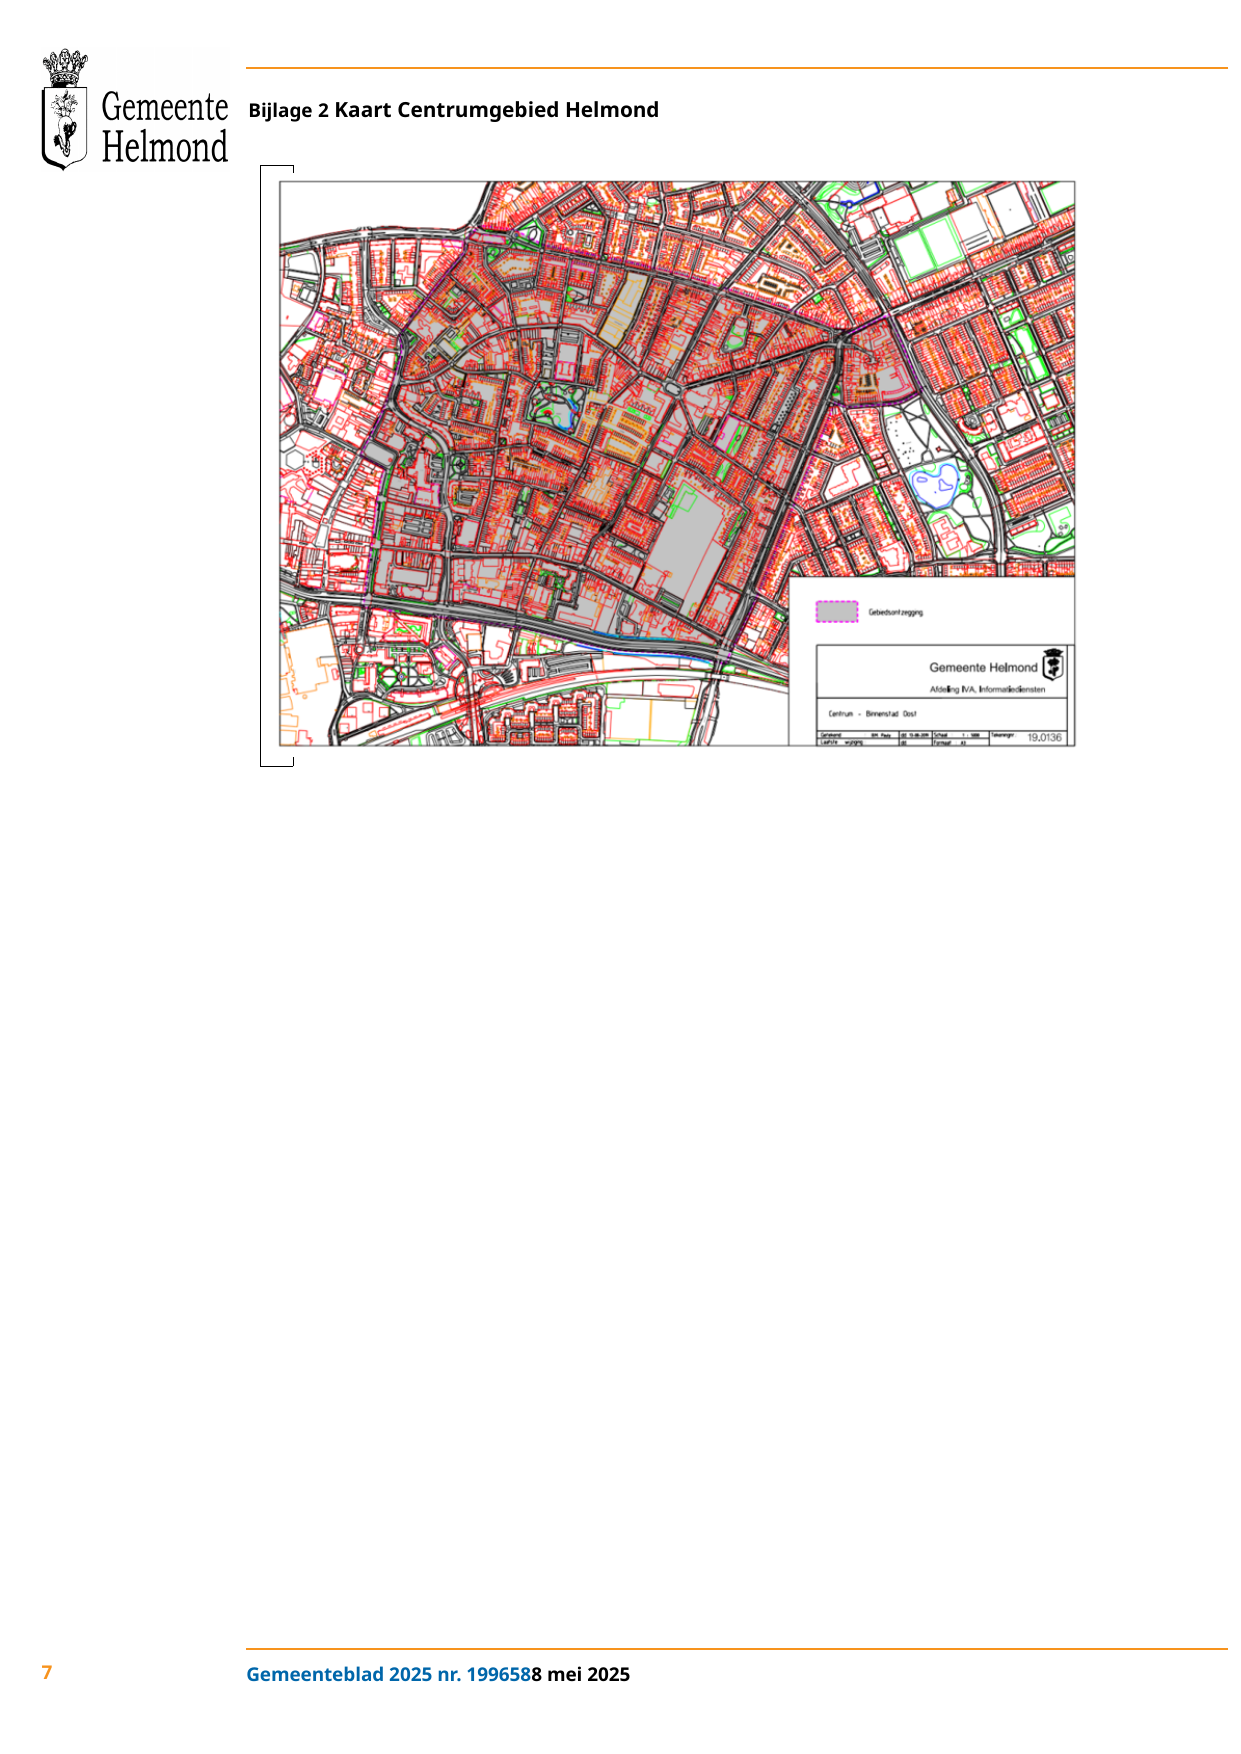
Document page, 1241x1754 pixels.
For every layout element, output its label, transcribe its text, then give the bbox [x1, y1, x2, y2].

picture [268, 173, 1096, 757]
picture [41, 47, 231, 172]
text Bijlage 2 Kaart Centrumgebied Helmond [248, 95, 1152, 123]
